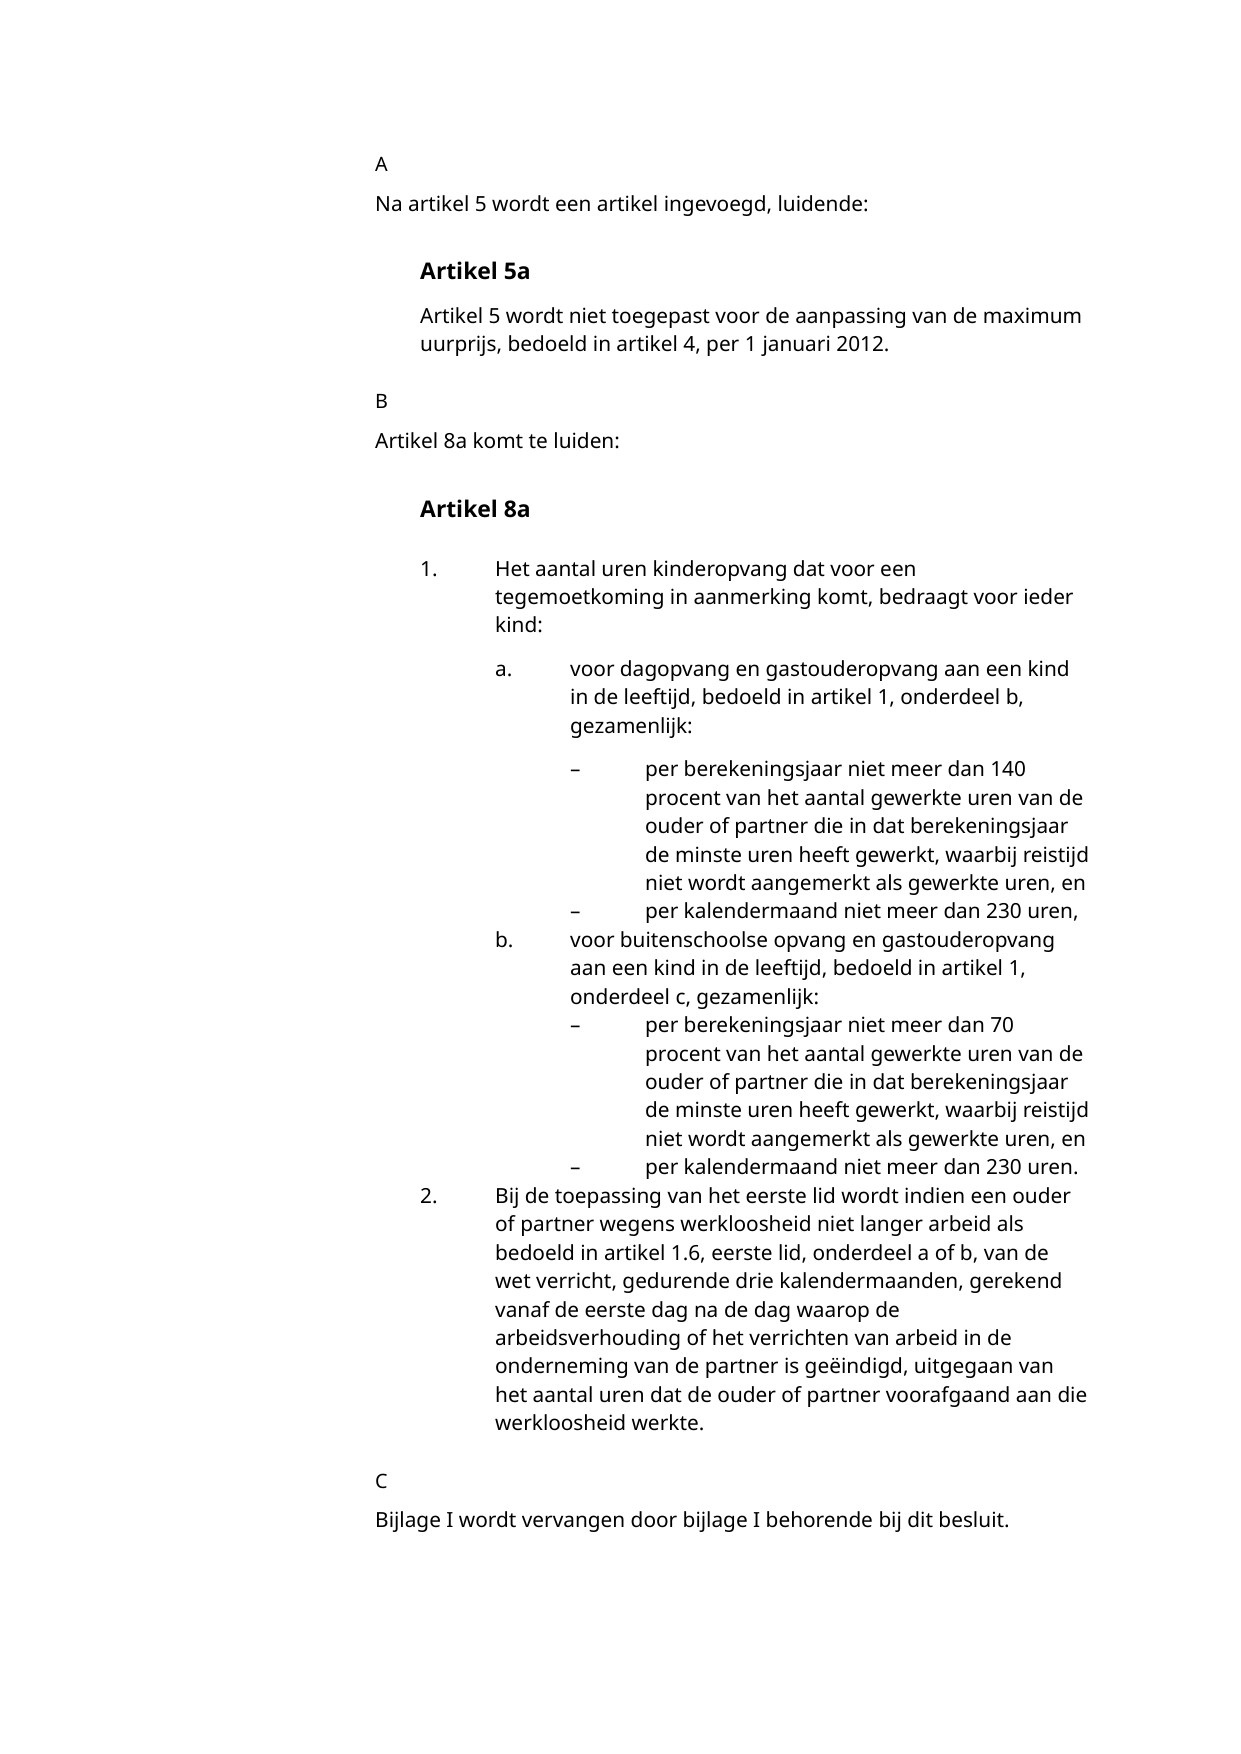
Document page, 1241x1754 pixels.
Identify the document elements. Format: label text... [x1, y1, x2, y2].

text A [375, 150, 1090, 177]
subtitle Artikel 8a [420, 492, 1090, 524]
list Het aantal uren kinderopvang dat voor een tegemoetkoming in aanmerking komt, bedraagt voor ieder kind: [420, 554, 1090, 639]
list per kalendermaand niet meer dan 230 uren, [570, 897, 1090, 925]
text Bijlage I wordt vervangen door bijlage I behorende bij dit besluit. [375, 1506, 1090, 1534]
list per berekeningsjaar niet meer dan 70 procent van het aantal gewerkte uren van de ouder of partner die in dat berekeningsjaar de minste uren heeft gewerkt, waarbij reistijd niet wordt aangemerkt als gewerkte uren, en [570, 1010, 1090, 1152]
text Artikel 5 wordt niet toegepast voor de aanpassing van de maximum uurprijs, bedoeld in artikel 4, per 1 januari 2012. [420, 301, 1090, 358]
text B [375, 388, 1090, 415]
text Artikel 8a komt te luiden: [375, 427, 1090, 455]
text C [375, 1467, 1090, 1494]
list per kalendermaand niet meer dan 230 uren. [570, 1152, 1090, 1181]
list Bij de toepassing van het eerste lid wordt indien een ouder of partner wegens werkloosheid niet langer arbeid als bedoeld in artikel 1.6, eerste lid, onderdeel a of b, van de wet verricht, gedurende drie kalendermaanden, gerekend vanaf de eerste dag na de dag waarop de arbeidsverhouding of het verrichten van arbeid in de onderneming van de partner is geëindigd, uitgegaan van het aantal uren dat de ouder of partner voorafgaand aan die werkloosheid werkte. [420, 1181, 1090, 1437]
text Na artikel 5 wordt een artikel ingevoegd, luidende: [375, 189, 1090, 217]
list voor dagopvang en gastouderopvang aan een kind in de leeftijd, bedoeld in artikel 1, onderdeel b, gezamenlijk: [495, 654, 1090, 739]
list voor buitenschoolse opvang en gastouderopvang aan een kind in de leeftijd, bedoeld in artikel 1, onderdeel c, gezamenlijk: [495, 925, 1090, 1010]
subtitle Artikel 5a [420, 255, 1090, 286]
list per berekeningsjaar niet meer dan 140 procent van het aantal gewerkte uren van de ouder of partner die in dat berekeningsjaar de minste uren heeft gewerkt, waarbij reistijd niet wordt aangemerkt als gewerkte uren, en [570, 754, 1090, 897]
